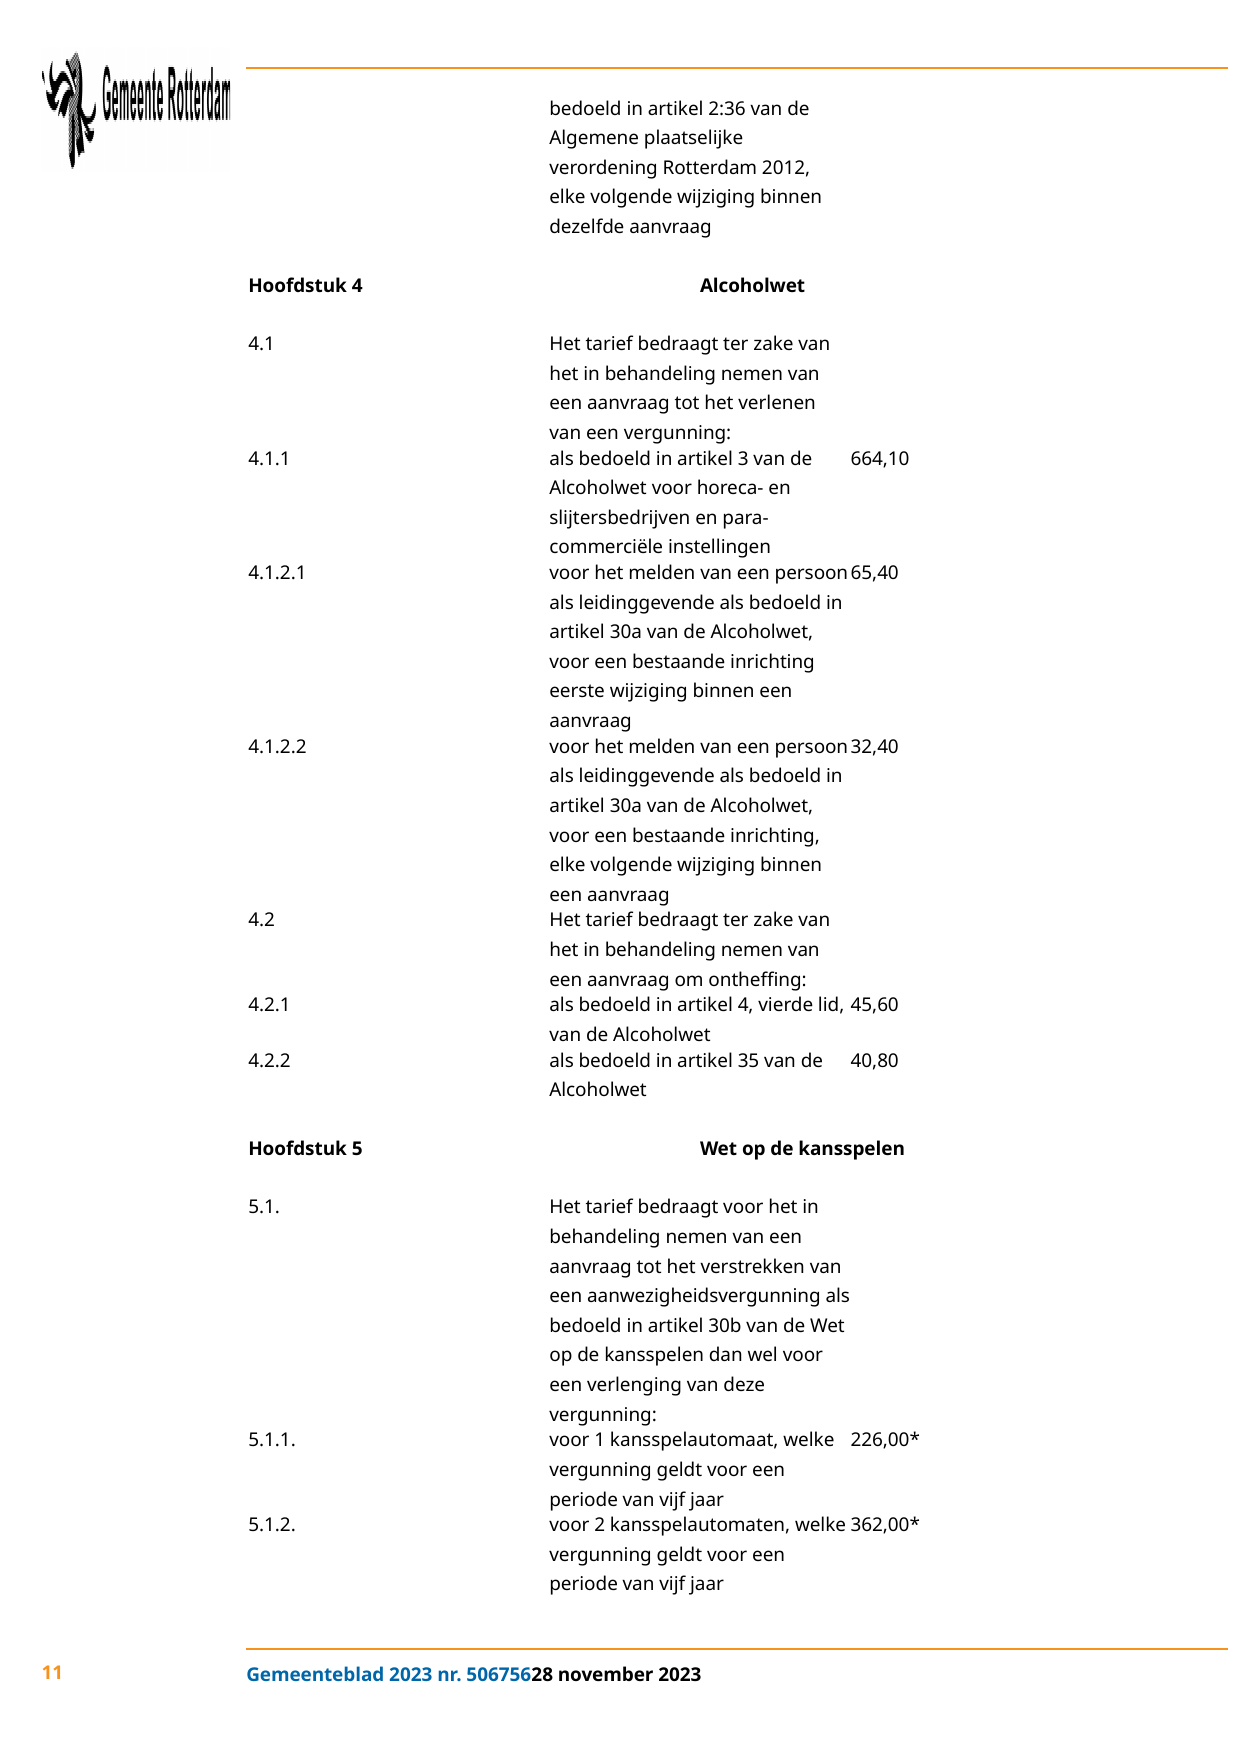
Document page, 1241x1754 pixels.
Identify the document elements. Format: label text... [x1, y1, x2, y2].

table_cell 664,10 [850, 445, 1152, 559]
table_cell 4.1.1 [248, 445, 549, 559]
table_cell [248, 95, 549, 239]
table_cell voor het melden van een persoon als leidinggevende als bedoeld in artikel 30a van de Alcoholwet, voor een bestaande inrichting eerste wijziging binnen een aanvraag [549, 559, 850, 733]
table_cell [850, 95, 1152, 239]
table_header Hoofdstuk 5 [248, 1135, 700, 1161]
table_cell als bedoeld in artikel 3 van de Alcoholwet voor horeca- en slijtersbedrijven en para-commerciële instellingen [549, 445, 850, 559]
table_header Het tarief bedraagt voor het in behandeling nemen van een aanvraag tot het verstrekken van een aanwezigheidsvergunning als bedoeld in artikel 30b van de Wet op de kansspelen dan wel voor een verlenging van deze vergunning: [549, 1194, 850, 1427]
table_cell 226,00* [850, 1427, 1152, 1511]
table_cell 362,00* [850, 1511, 1152, 1596]
table_cell 40,80 [850, 1047, 1152, 1102]
table_cell 45,60 [850, 992, 1152, 1047]
table_cell 5.1.1. [248, 1427, 549, 1511]
table_header 4.1 [248, 330, 549, 445]
table_cell 4.1.2.2 [248, 733, 549, 907]
table_cell voor het melden van een persoon als leidinggevende als bedoeld in artikel 30a van de Alcoholwet, voor een bestaande inrichting, elke volgende wijziging binnen een aanvraag [549, 733, 850, 907]
table_cell bedoeld in artikel 2:36 van de Algemene plaatselijke verordening Rotterdam 2012, elke volgende wijziging binnen dezelfde aanvraag [549, 95, 850, 239]
table_cell 4.2.2 [248, 1047, 549, 1102]
table_cell voor 1 kansspelautomaat, welke vergunning geldt voor een periode van vijf jaar [549, 1427, 850, 1511]
table_cell 4.1.2.1 [248, 559, 549, 733]
table_cell als bedoeld in artikel 35 van de Alcoholwet [549, 1047, 850, 1102]
table_header Het tarief bedraagt ter zake van het in behandeling nemen van een aanvraag tot het verlenen van een vergunning: [549, 330, 850, 445]
table_header Alcoholwet [700, 272, 1152, 297]
table_cell 4.2 [248, 907, 549, 992]
table_cell als bedoeld in artikel 4, vierde lid, van de Alcoholwet [549, 992, 850, 1047]
table_cell Het tarief bedraagt ter zake van het in behandeling nemen van een aanvraag om ontheffing: [549, 907, 850, 992]
table_cell 5.1.2. [248, 1511, 549, 1596]
table_header [850, 1194, 1152, 1427]
table_cell voor 2 kansspelautomaten, welke vergunning geldt voor een periode van vijf jaar [549, 1511, 850, 1596]
table_cell [850, 907, 1152, 992]
table_header 5.1. [248, 1194, 549, 1427]
table_cell 65,40 [850, 559, 1152, 733]
picture [41, 47, 231, 172]
table_cell 32,40 [850, 733, 1152, 907]
table_header Hoofdstuk 4 [248, 272, 700, 297]
table_header Wet op de kansspelen [700, 1135, 1152, 1161]
table_header [850, 330, 1152, 445]
table_cell 4.2.1 [248, 992, 549, 1047]
